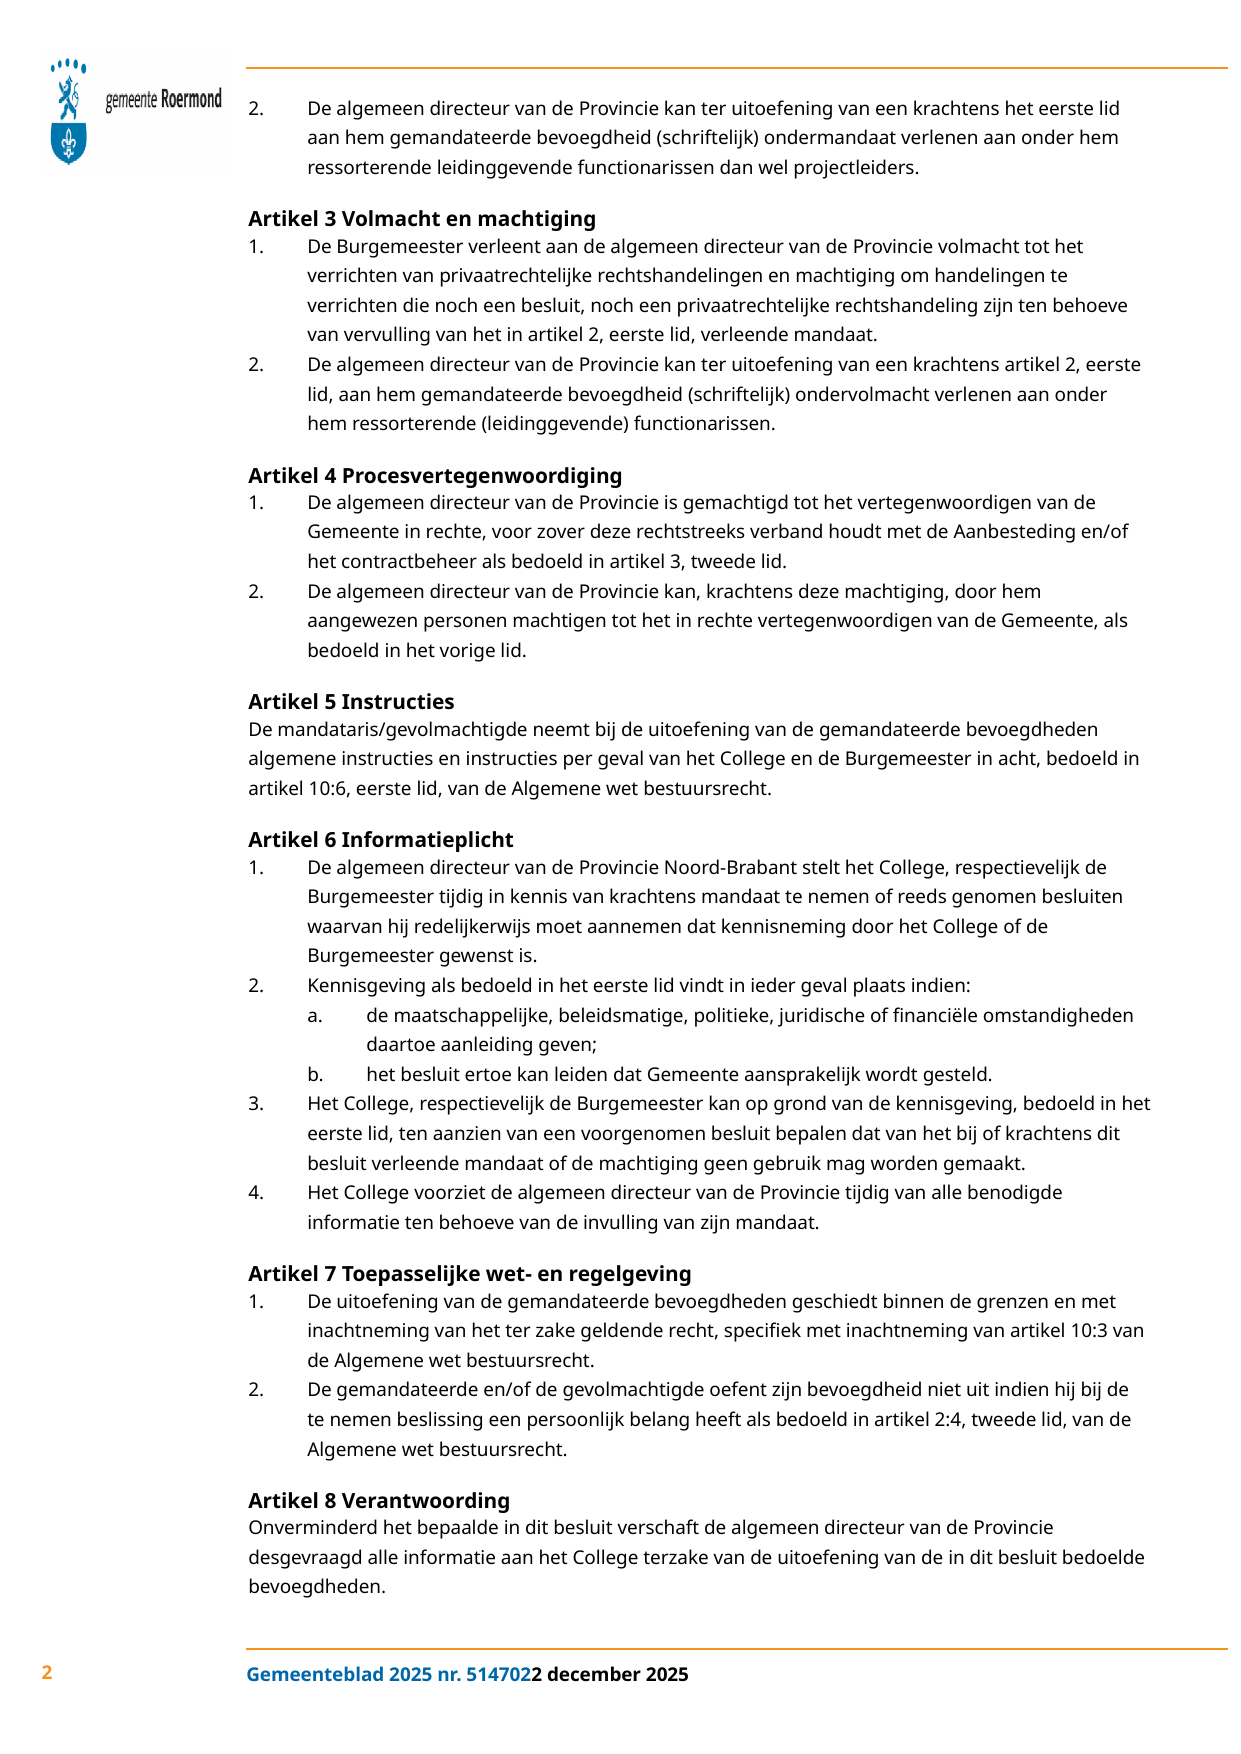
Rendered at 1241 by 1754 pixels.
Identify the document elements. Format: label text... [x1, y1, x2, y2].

list de maatschappelijke, beleidsmatige, politieke, juridische of financiële omstandigheden daartoe aanleiding geven; [307, 1002, 1152, 1057]
list De algemeen directeur van de Provincie Noord-Brabant stelt het College, respectievelijk de Burgemeester tijdig in kennis van krachtens mandaat te nemen of reeds genomen besluiten waarvan hij redelijkerwijs moet aannemen dat kennisneming door het College of de Burgemeester gewenst is. [248, 854, 1152, 968]
text Artikel 8 Verantwoording [248, 1486, 1152, 1514]
text Artikel 5 Instructies [248, 687, 1152, 716]
list De uitoefening van de gemandateerde bevoegdheden geschiedt binnen de grenzen en met inachtneming van het ter zake geldende recht, specifiek met inachtneming van artikel 10:3 van de Algemene wet bestuursrecht. [248, 1288, 1152, 1373]
text Artikel 7 Toepasselijke wet- en regelgeving [248, 1259, 1152, 1288]
text De mandataris/gevolmachtigde neemt bij de uitoefening van de gemandateerde bevoegdheden algemene instructies en instructies per geval van het College en de Burgemeester in acht, bedoeld in artikel 10:6, eerste lid, van de Algemene wet bestuursrecht. [248, 716, 1152, 801]
text Onverminderd het bepaalde in dit besluit verschaft de algemeen directeur van de Provincie desgevraagd alle informatie aan het College terzake van de uitoefening van de in dit besluit bedoelde bevoegdheden. [248, 1514, 1152, 1599]
list De algemeen directeur van de Provincie kan ter uitoefening van een krachtens artikel 2, eerste lid, aan hem gemandateerde bevoegdheid (schriftelijk) ondervolmacht verlenen aan onder hem ressorterende (leidinggevende) functionarissen. [248, 351, 1152, 436]
list Kennisgeving als bedoeld in het eerste lid vindt in ieder geval plaats indien: [248, 972, 1152, 998]
list De algemeen directeur van de Provincie kan, krachtens deze machtiging, door hem aangewezen personen machtigen tot het in rechte vertegenwoordigen van de Gemeente, als bedoeld in het vorige lid. [248, 578, 1152, 663]
text Artikel 3 Volmacht en machtiging [248, 204, 1152, 233]
text Artikel 6 Informatieplicht [248, 826, 1152, 854]
list De gemandateerde en/of de gevolmachtigde oefent zijn bevoegdheid niet uit indien hij bij de te nemen beslissing een persoonlijk belang heeft als bedoeld in artikel 2:4, tweede lid, van de Algemene wet bestuursrecht. [248, 1377, 1152, 1461]
list De algemeen directeur van de Provincie kan ter uitoefening van een krachtens het eerste lid aan hem gemandateerde bevoegdheid (schriftelijk) ondermandaat verlenen aan onder hem ressorterende leidinggevende functionarissen dan wel projectleiders. [248, 95, 1152, 180]
list De Burgemeester verleent aan de algemeen directeur van de Provincie volmacht tot het verrichten van privaatrechtelijke rechtshandelingen en machtiging om handelingen te verrichten die noch een besluit, noch een privaatrechtelijke rechtshandeling zijn ten behoeve van vervulling van het in artikel 2, eerste lid, verleende mandaat. [248, 233, 1152, 347]
text Artikel 4 Procesvertegenwoordiging [248, 461, 1152, 489]
picture [41, 47, 231, 172]
list Het College voorziet de algemeen directeur van de Provincie tijdig van alle benodigde informatie ten behoeve van de invulling van zijn mandaat. [248, 1179, 1152, 1235]
list het besluit ertoe kan leiden dat Gemeente aansprakelijk wordt gesteld. [307, 1061, 1152, 1087]
list De algemeen directeur van de Provincie is gemachtigd tot het vertegenwoordigen van de Gemeente in rechte, voor zover deze rechtstreeks verband houdt met de Aanbesteding en/of het contractbeheer als bedoeld in artikel 3, tweede lid. [248, 489, 1152, 574]
list Het College, respectievelijk de Burgemeester kan op grond van de kennisgeving, bedoeld in het eerste lid, ten aanzien van een voorgenomen besluit bepalen dat van het bij of krachtens dit besluit verleende mandaat of de machtiging geen gebruik mag worden gemaakt. [248, 1091, 1152, 1176]
